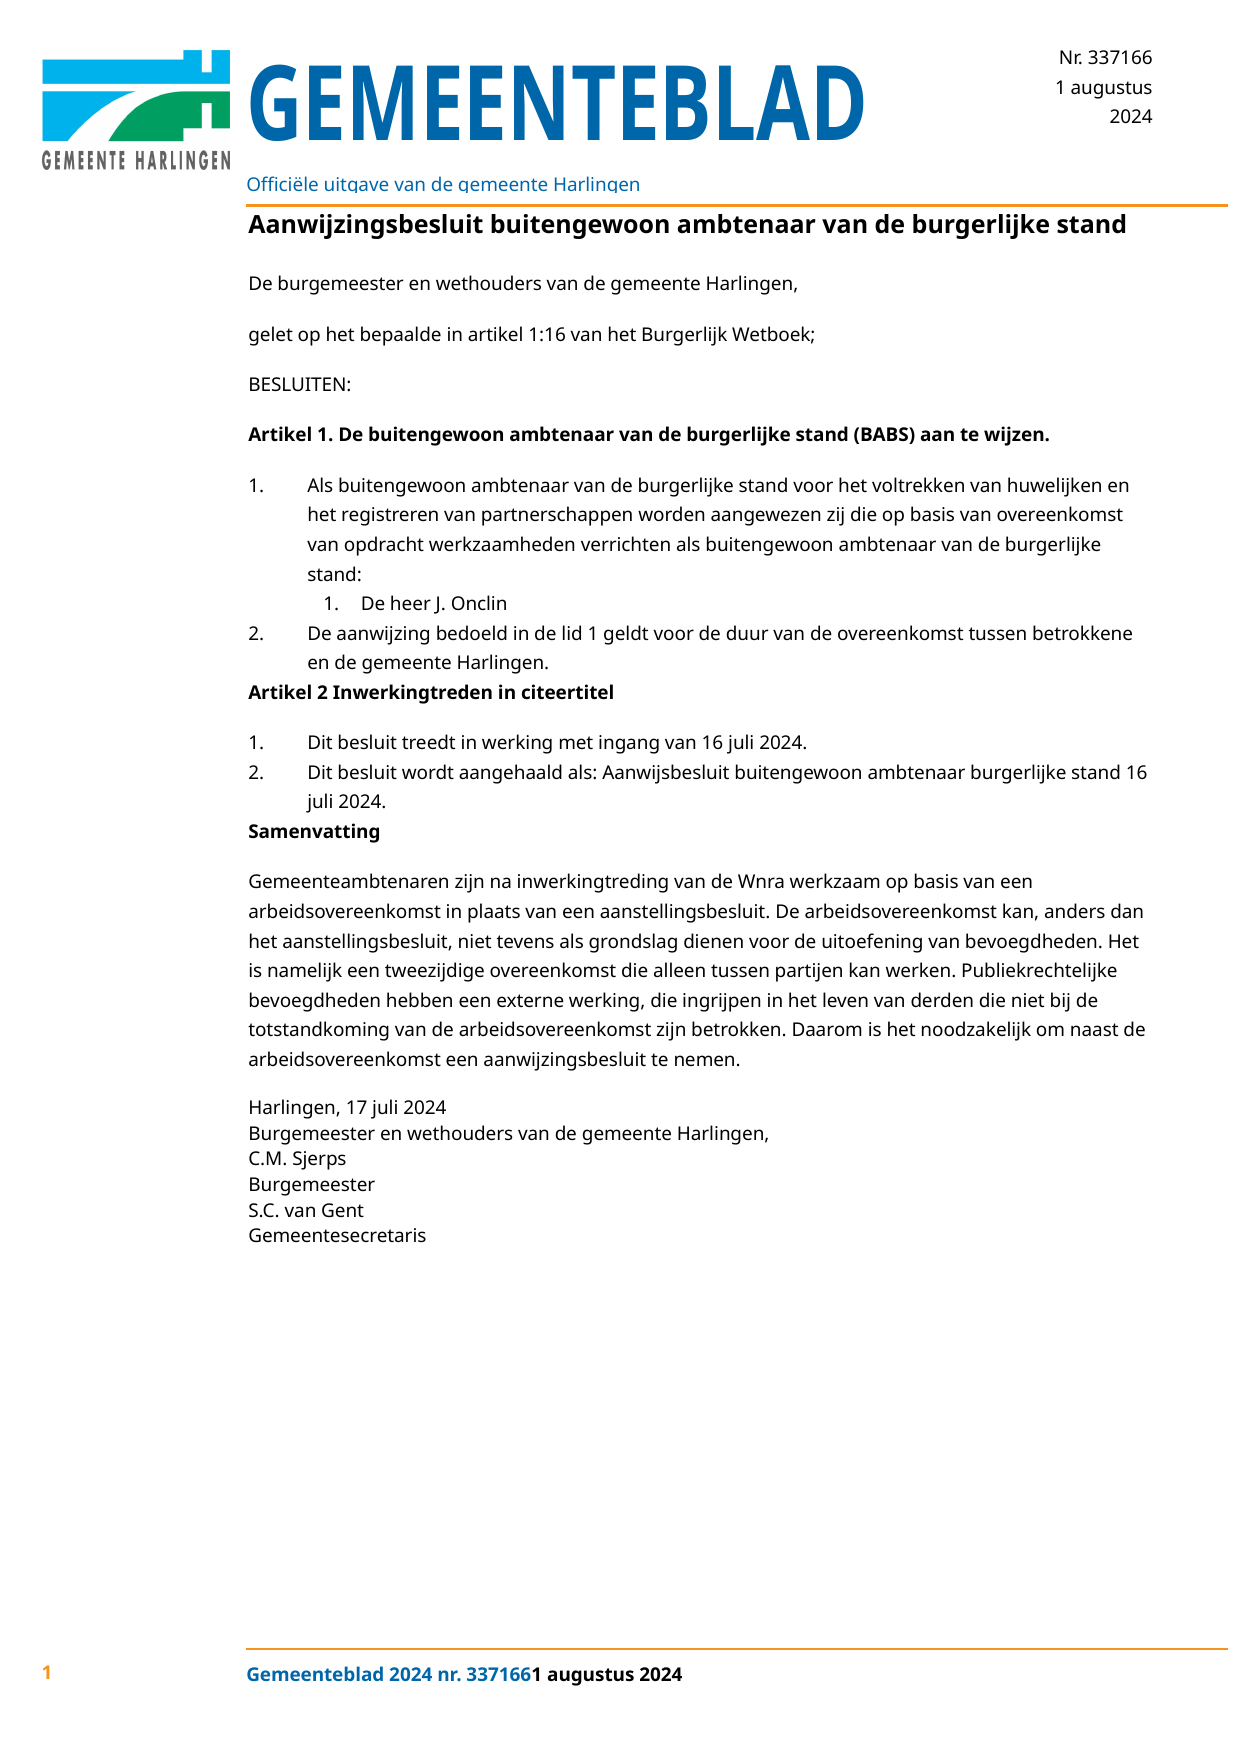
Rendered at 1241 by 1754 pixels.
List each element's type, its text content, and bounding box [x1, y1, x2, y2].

text gelet op het bepaalde in artikel 1:16 van het Burgerlijk Wetboek; [248, 321, 1152, 346]
list Als buitengewoon ambtenaar van de burgerlijke stand voor het voltrekken van huwelijken en het registreren van partnerschappen worden aangewezen zij die op basis van overeenkomst van opdracht werkzaamheden verrichten als buitengewoon ambtenaar van de burgerlijke stand: [248, 472, 1152, 586]
text Artikel 1. De buitengewoon ambtenaar van de burgerlijke stand (BABS) aan te wijzen. [248, 422, 1152, 447]
text Gemeentesecretaris [248, 1223, 1152, 1248]
picture [41, 47, 231, 172]
text De burgemeester en wethouders van de gemeente Harlingen, [248, 270, 1152, 296]
text Burgemeester [248, 1171, 1152, 1197]
text BESLUITEN: [248, 371, 1152, 397]
list De heer J. Onclin [323, 590, 1152, 616]
text Aanwijzingsbesluit buitengewoon ambtenaar van de burgerlijke stand [248, 207, 1152, 241]
list Dit besluit treedt in werking met ingang van 16 juli 2024. [248, 729, 1152, 755]
text C.M. Sjerps [248, 1145, 1152, 1171]
list Dit besluit wordt aangehaald als: Aanwijsbesluit buitengewoon ambtenaar burgerlijke stand 16 juli 2024. [248, 759, 1152, 814]
text Burgemeester en wethouders van de gemeente Harlingen, [248, 1120, 1152, 1145]
text Artikel 2 Inwerkingtreden in citeertitel [248, 679, 1152, 705]
text Samenvatting [248, 818, 1152, 844]
list De aanwijzing bedoeld in de lid 1 geldt voor de duur van de overeenkomst tussen betrokkene en de gemeente Harlingen. [248, 620, 1152, 675]
text Harlingen, 17 juli 2024 [248, 1094, 1152, 1120]
text Gemeenteambtenaren zijn na inwerkingtreding van de Wnra werkzaam op basis van een arbeidsovereenkomst in plaats van een aanstellingsbesluit. De arbeidsovereenkomst kan, anders dan het aanstellingsbesluit, niet tevens als grondslag dienen voor de uitoefening van bevoegdheden. Het is namelijk een tweezijdige overeenkomst die alleen tussen partijen kan werken. Publiekrechtelijke bevoegdheden hebben een externe werking, die ingrijpen in het leven van derden die niet bij de totstandkoming van de arbeidsovereenkomst zijn betrokken. Daarom is het noodzakelijk om naast de arbeidsovereenkomst een aanwijzingsbesluit te nemen. [248, 869, 1152, 1072]
text S.C. van Gent [248, 1197, 1152, 1223]
